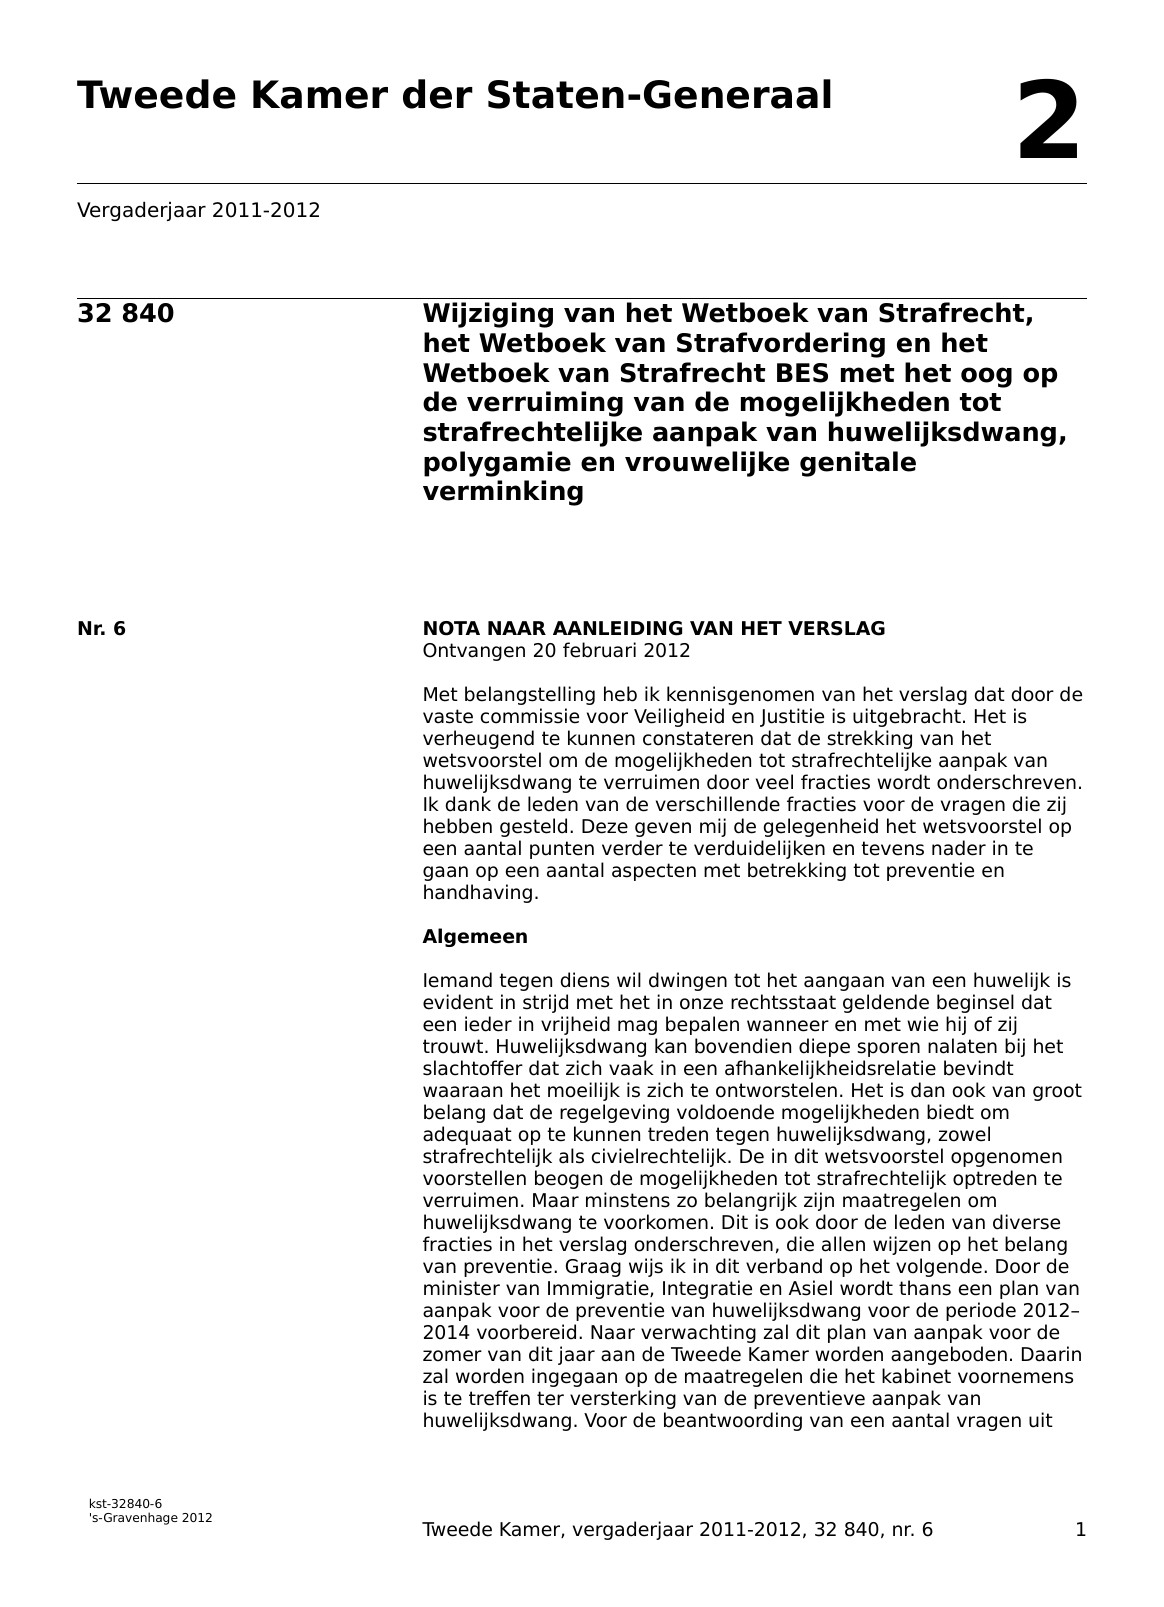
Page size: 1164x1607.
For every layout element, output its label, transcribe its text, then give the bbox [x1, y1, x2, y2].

table_cell Vergaderjaar 2011-2012 [77, 184, 1087, 298]
subtitle Nr. 6 NOTA NAAR AANLEIDING VAN HET VERSLAG [77, 618, 1087, 640]
text Ontvangen 20 februari 2012 [422, 640, 1087, 662]
table_header Tweede Kamer der Staten-Generaal [77, 59, 886, 183]
text kst-32840-6 [88, 1497, 323, 1511]
subtitle Algemeen [422, 926, 1087, 948]
text Iemand tegen diens wil dwingen tot het aangaan van een huwelijk is evident in strijd met het in onze rechtsstaat geldende beginsel dat een ieder in vrijheid mag bepalen wanneer en met wie hij of zij trouwt. Huwelijksdwang kan bovendien diepe sporen nalaten bij het slachtoffer dat zich vaak in een afhankelijkheidsrelatie bevindt waaraan het moeilijk is zich te ontworstelen. Het is dan ook van groot belang dat de regelgeving voldoende mogelijkheden biedt om adequaat op te kunnen treden tegen huwelijksdwang, zowel strafrechtelijk als civielrechtelijk. De in dit wetsvoorstel opgenomen voorstellen beogen de mogelijkheden tot strafrechtelijk optreden te verruimen. Maar minstens zo belangrijk zijn maatregelen om huwelijksdwang te voorkomen. Dit is ook door de leden van diverse fracties in het verslag onderschreven, die allen wijzen op het belang van preventie. Graag wijs ik in dit verband op het volgende. Door de minister van Immigratie, Integratie en Asiel wordt thans een plan van aanpak voor de preventie van huwelijksdwang voor de periode 2012–2014 voorbereid. Naar verwachting zal dit plan van aanpak voor de zomer van dit jaar aan de Tweede Kamer worden aangeboden. Daarin zal worden ingegaan op de maatregelen die het kabinet voornemens is te treffen ter versterking van de preventieve aanpak van huwelijksdwang. Voor de beantwoording van een aantal vragen uit [422, 970, 1087, 1432]
text 's-Gravenhage 2012 [88, 1511, 323, 1525]
text Met belangstelling heb ik kennisgenomen van het verslag dat door de vaste commissie voor Veiligheid en Justitie is uitgebracht. Het is verheugend te kunnen constateren dat de strekking van het wetsvoorstel om de mogelijkheden tot strafrechtelijke aanpak van huwelijksdwang te verruimen door veel fracties wordt onderschreven. Ik dank de leden van de verschillende fracties voor de vragen die zij hebben gesteld. Deze geven mij de gelegenheid het wetsvoorstel op een aantal punten verder te verduidelijken en tevens nader in te gaan op een aantal aspecten met betrekking tot preventie en handhaving. [422, 684, 1087, 904]
subtitle 32 840 Wijziging van het Wetboek van Strafrecht, het Wetboek van Strafvordering en het Wetboek van Strafrecht BES met het oog op de verruiming van de mogelijkheden tot strafrechtelijke aanpak van huwelijksdwang, polygamie en vrouwelijke genitale verminking [77, 299, 1087, 507]
table_header 2 [886, 59, 1087, 183]
